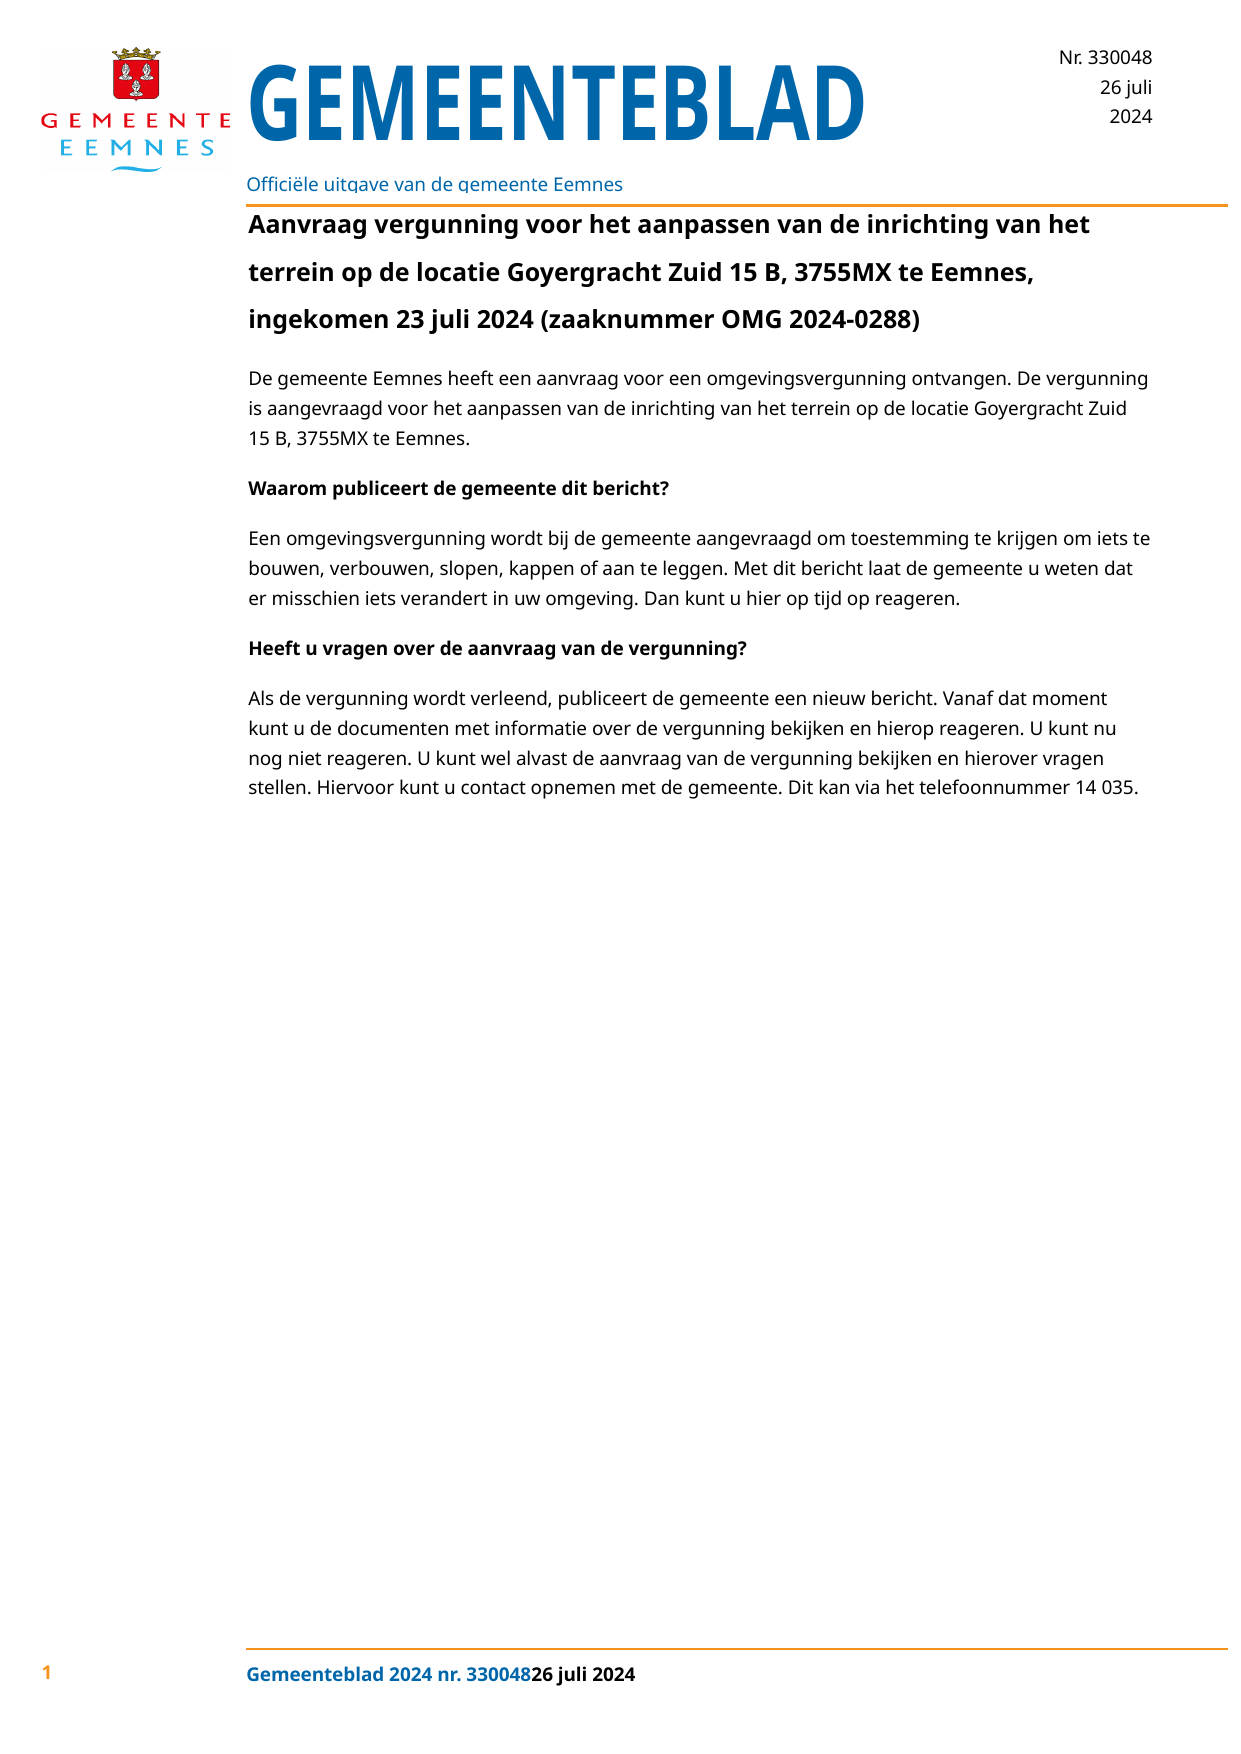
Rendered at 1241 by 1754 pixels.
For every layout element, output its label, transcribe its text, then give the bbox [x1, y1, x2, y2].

text Heeft u vragen over de aanvraag van de vergunning? [248, 635, 1152, 661]
text Een omgevingsvergunning wordt bij de gemeente aangevraagd om toestemming te krijgen om iets te bouwen, verbouwen, slopen, kappen of aan te leggen. Met dit bericht laat de gemeente u weten dat er misschien iets verandert in uw omgeving. Dan kunt u hier op tijd op reageren. [248, 526, 1152, 610]
text Aanvraag vergunning voor het aanpassen van de inrichting van het terrein op de locatie Goyergracht Zuid 15 B, 3755MX te Eemnes, ingekomen 23 juli 2024 (zaaknummer OMG 2024-0288) [248, 207, 1152, 336]
picture [41, 47, 231, 172]
text De gemeente Eemnes heeft een aanvraag voor een omgevingsvergunning ontvangen. De vergunning is aangevraagd voor het aanpassen van de inrichting van het terrein op de locatie Goyergracht Zuid 15 B, 3755MX te Eemnes. [248, 366, 1152, 450]
text Als de vergunning wordt verleend, publiceert de gemeente een nieuw bericht. Vanaf dat moment kunt u de documenten met informatie over de vergunning bekijken en hierop reageren. U kunt nu nog niet reageren. U kunt wel alvast de aanvraag van de vergunning bekijken en hierover vragen stellen. Hiervoor kunt u contact opnemen met de gemeente. Dit kan via het telefoonnummer 14 035. [248, 686, 1152, 800]
text Waarom publiceert de gemeente dit bericht? [248, 475, 1152, 501]
